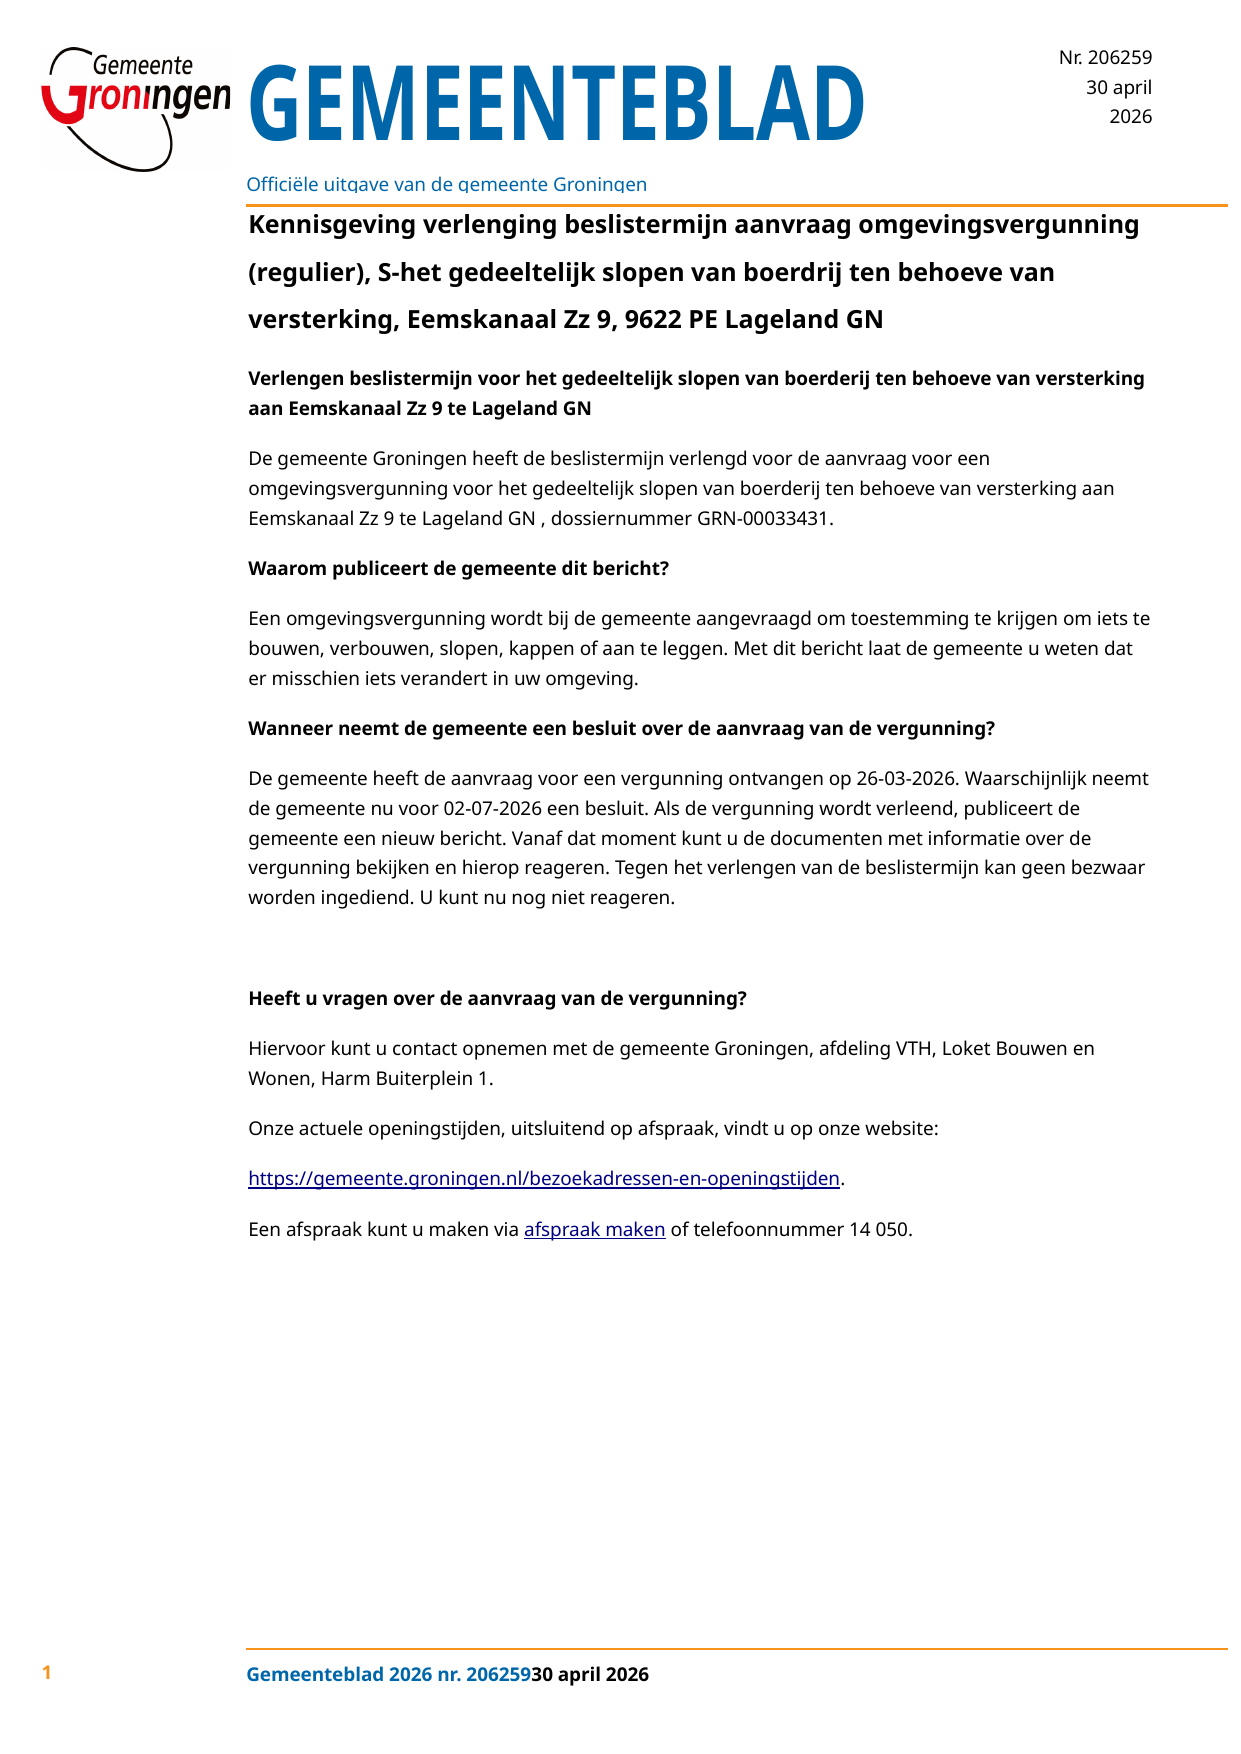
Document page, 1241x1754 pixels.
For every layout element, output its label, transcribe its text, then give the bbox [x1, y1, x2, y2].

text Hiervoor kunt u contact opnemen met de gemeente Groningen, afdeling VTH, Loket Bouwen en Wonen, Harm Buiterplein 1. [248, 1035, 1152, 1090]
text Onze actuele openingstijden, uitsluitend op afspraak, vindt u op onze website: [248, 1115, 1152, 1141]
text Verlengen beslistermijn voor het gedeeltelijk slopen van boerderij ten behoeve van versterking aan Eemskanaal Zz 9 te Lageland GN [248, 366, 1152, 421]
picture [41, 47, 231, 172]
text Wanneer neemt de gemeente een besluit over de aanvraag van de vergunning? [248, 715, 1152, 741]
text Kennisgeving verlenging beslistermijn aanvraag omgevingsvergunning (regulier), S-het gedeeltelijk slopen van boerdrij ten behoeve van versterking, Eemskanaal Zz 9, 9622 PE Lageland GN [248, 207, 1152, 336]
text De gemeente Groningen heeft de beslistermijn verlengd voor de aanvraag voor een omgevingsvergunning voor het gedeeltelijk slopen van boerderij ten behoeve van versterking aan Eemskanaal Zz 9 te Lageland GN , dossiernummer GRN-00033431. [248, 446, 1152, 530]
text Waarom publiceert de gemeente dit bericht? [248, 555, 1152, 581]
text Een afspraak kunt u maken via afspraak maken of telefoonnummer 14 050. [248, 1216, 1152, 1242]
text Heeft u vragen over de aanvraag van de vergunning? [248, 985, 1152, 1010]
text Een omgevingsvergunning wordt bij de gemeente aangevraagd om toestemming te krijgen om iets te bouwen, verbouwen, slopen, kappen of aan te leggen. Met dit bericht laat de gemeente u weten dat er misschien iets verandert in uw omgeving. [248, 606, 1152, 690]
text De gemeente heeft de aanvraag voor een vergunning ontvangen op 26-03-2026. Waarschijnlijk neemt de gemeente nu voor 02-07-2026 een besluit. Als de vergunning wordt verleend, publiceert de gemeente een nieuw bericht. Vanaf dat moment kunt u de documenten met informatie over de vergunning bekijken en hierop reageren. Tegen het verlengen van de beslistermijn kan geen bezwaar worden ingediend. U kunt nu nog niet reageren. [248, 766, 1152, 909]
text https://gemeente.groningen.nl/bezoekadressen-en-openingstijden. [248, 1166, 1152, 1191]
